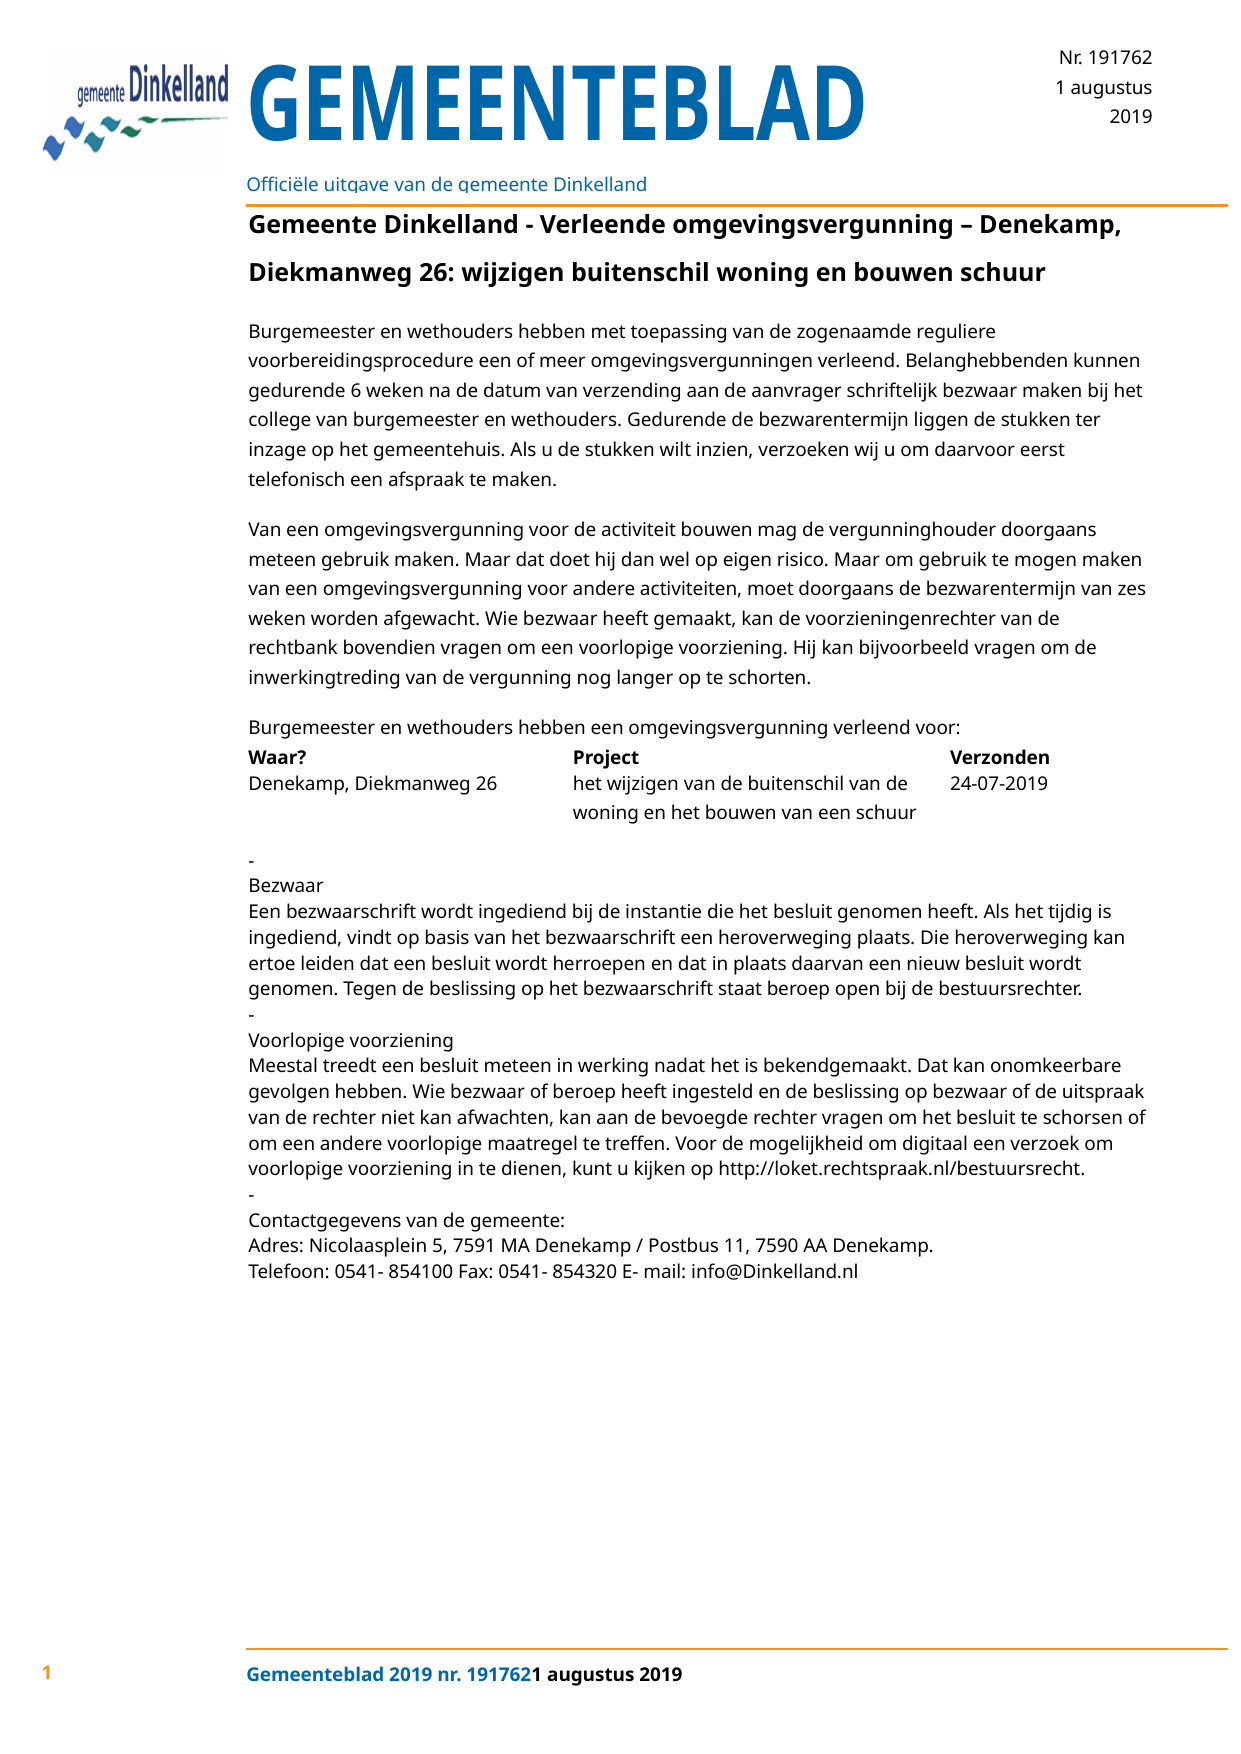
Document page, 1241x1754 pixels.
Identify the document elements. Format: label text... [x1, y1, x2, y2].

text Burgemeester en wethouders hebben met toepassing van de zogenaamde reguliere voorbereidingsprocedure een of meer omgevingsvergunningen verleend. Belanghebbenden kunnen gedurende 6 weken na de datum van verzending aan de aanvrager schriftelijk bezwaar maken bij het college van burgemeester en wethouders. Gedurende de bezwarentermijn liggen de stukken ter inzage op het gemeentehuis. Als u de stukken wilt inzien, verzoeken wij u om daarvoor eerst telefonisch een afspraak te maken. [248, 318, 1152, 492]
text Een bezwaarschrift wordt ingediend bij de instantie die het besluit genomen heeft. Als het tijdig is ingediend, vindt op basis van het bezwaarschrift een heroverweging plaats. Die heroverweging kan ertoe leiden dat een besluit wordt herroepen en dat in plaats daarvan een nieuw besluit wordt genomen. Tegen de beslissing op het bezwaarschrift staat beroep open bij de bestuursrechter. [248, 898, 1152, 1001]
table_cell 24-07-2019 [950, 770, 1152, 825]
table_cell Denekamp, Diekmanweg 26 [248, 770, 573, 825]
text Telefoon: 0541- 854100 Fax: 0541- 854320 E- mail: info@Dinkelland.nl [248, 1258, 1152, 1284]
table_cell het wijzigen van de buitenschil van de woning en het bouwen van een schuur [573, 770, 950, 825]
table_header Waar? [248, 744, 573, 770]
text Gemeente Dinkelland - Verleende omgevingsvergunning – Denekamp, Diekmanweg 26: wijzigen buitenschil woning en bouwen schuur [248, 207, 1152, 288]
text - [248, 1181, 1152, 1207]
text Adres: Nicolaasplein 5, 7591 MA Denekamp / Postbus 11, 7590 AA Denekamp. [248, 1233, 1152, 1258]
text - [248, 1001, 1152, 1027]
text Van een omgevingsvergunning voor de activiteit bouwen mag de vergunninghouder doorgaans meteen gebruik maken. Maar dat doet hij dan wel op eigen risico. Maar om gebruik te mogen maken van een omgevingsvergunning voor andere activiteiten, moet doorgaans de bezwarentermijn van zes weken worden afgewacht. Wie bezwaar heeft gemaakt, kan de voorzieningenrechter van de rechtbank bovendien vragen om een voorlopige voorziening. Hij kan bijvoorbeeld vragen om de inwerkingtreding van de vergunning nog langer op te schorten. [248, 516, 1152, 690]
text Contactgegevens van de gemeente: [248, 1207, 1152, 1233]
text - [248, 847, 1152, 872]
text Voorlopige voorziening [248, 1027, 1152, 1053]
text Bezwaar [248, 872, 1152, 898]
table_header Project [573, 744, 950, 770]
table_header Verzonden [950, 744, 1152, 770]
text Burgemeester en wethouders hebben een omgevingsvergunning verleend voor: [248, 714, 1152, 740]
text Meestal treedt een besluit meteen in werking nadat het is bekendgemaakt. Dat kan onomkeerbare gevolgen hebben. Wie bezwaar of beroep heeft ingesteld en de beslissing op bezwaar of de uitspraak van de rechter niet kan afwachten, kan aan de bevoegde rechter vragen om het besluit te schorsen of om een andere voorlopige maatregel te treffen. Voor de mogelijkheid om digitaal een verzoek om voorlopige voorziening in te dienen, kunt u kijken op http://loket.rechtspraak.nl/bestuursrecht. [248, 1053, 1152, 1181]
picture [41, 47, 231, 172]
